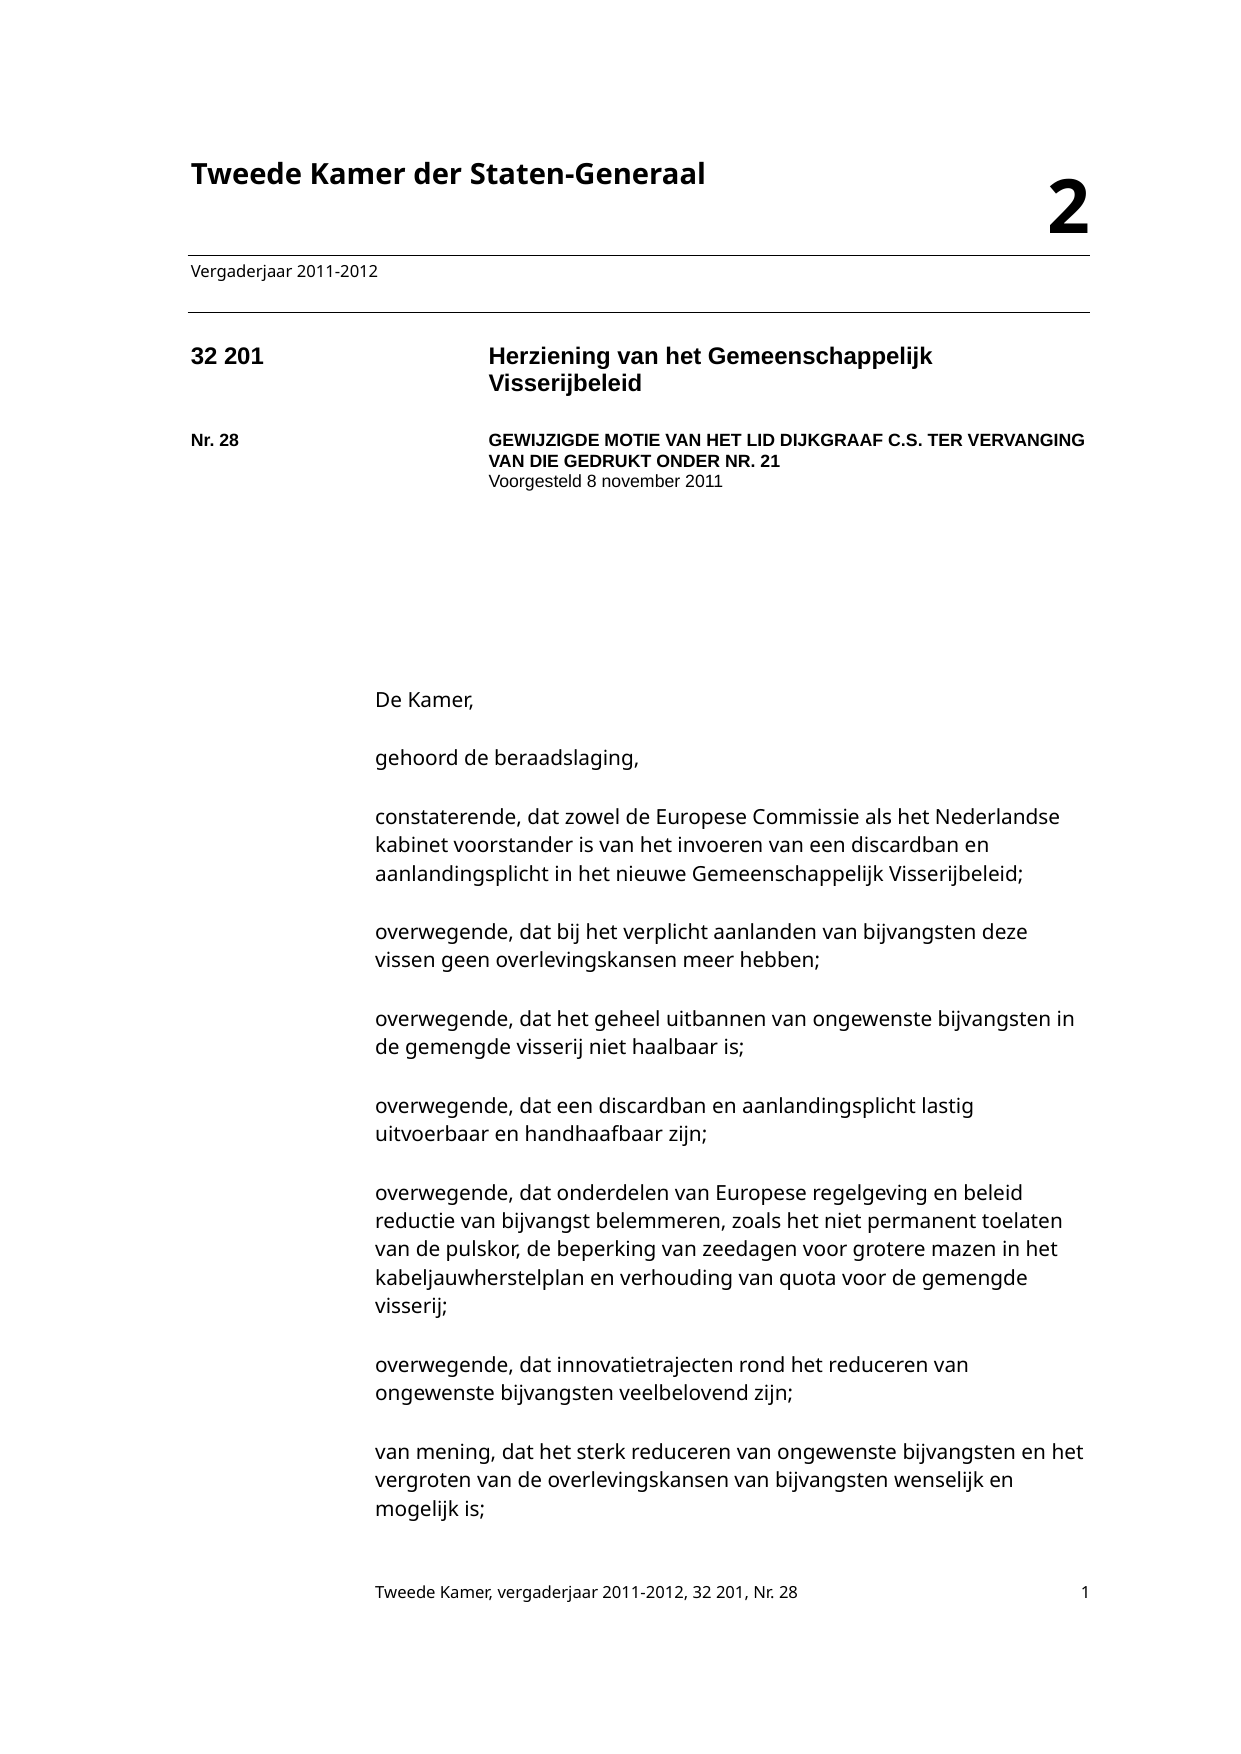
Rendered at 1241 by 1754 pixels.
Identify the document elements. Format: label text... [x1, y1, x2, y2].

table_cell [485, 313, 1090, 339]
text overwegende, dat onderdelen van Europese regelgeving en beleid reductie van bijvangst belemmeren, zoals het niet permanent toelaten van de pulskor, de beperking van zeedagen voor grotere mazen in het kabeljauwherstelplan en verhouding van quota voor de gemengde visserij; [375, 1178, 1090, 1320]
table_header Tweede Kamer der Staten-Generaal [188, 150, 909, 255]
text overwegende, dat innovatietrajecten rond het reduceren van ongewenste bijvangsten veelbelovend zijn; [375, 1350, 1090, 1407]
text gehoord de beraadslaging, [375, 743, 1090, 772]
table_cell [485, 256, 1090, 312]
text overwegende, dat bij het verplicht aanlanden van bijvangsten deze vissen geen overlevingskansen meer hebben; [375, 917, 1090, 974]
table_cell Nr. 28 [188, 427, 485, 566]
table_cell 32 201 [188, 339, 485, 427]
text overwegende, dat een discardban en aanlandingsplicht lastig uitvoerbaar en handhaafbaar zijn; [375, 1091, 1090, 1148]
table_cell Herziening van het Gemeenschappelijk Visserijbeleid [485, 339, 1090, 427]
table_header 2 [910, 150, 1090, 255]
table_cell [188, 313, 485, 339]
text van mening, dat het sterk reduceren van ongewenste bijvangsten en het vergroten van de overlevingskansen van bijvangsten wenselijk en mogelijk is; [375, 1437, 1090, 1522]
text De Kamer, [375, 685, 1090, 713]
text constaterende, dat zowel de Europese Commissie als het Nederlandse kabinet voorstander is van het invoeren van een discardban en aanlandingsplicht in het nieuwe Gemeenschappelijk Visserijbeleid; [375, 802, 1090, 887]
text overwegende, dat het geheel uitbannen van ongewenste bijvangsten in de gemengde visserij niet haalbaar is; [375, 1004, 1090, 1061]
table_cell GEWIJZIGDE MOTIE VAN HET LID DIJKGRAAF C.S. TER VERVANGING VAN DIE GEDRUKT ONDER NR. 21 Voorgesteld 8 november 2011 [485, 427, 1090, 566]
table_cell Vergaderjaar 2011-2012 [188, 256, 485, 312]
